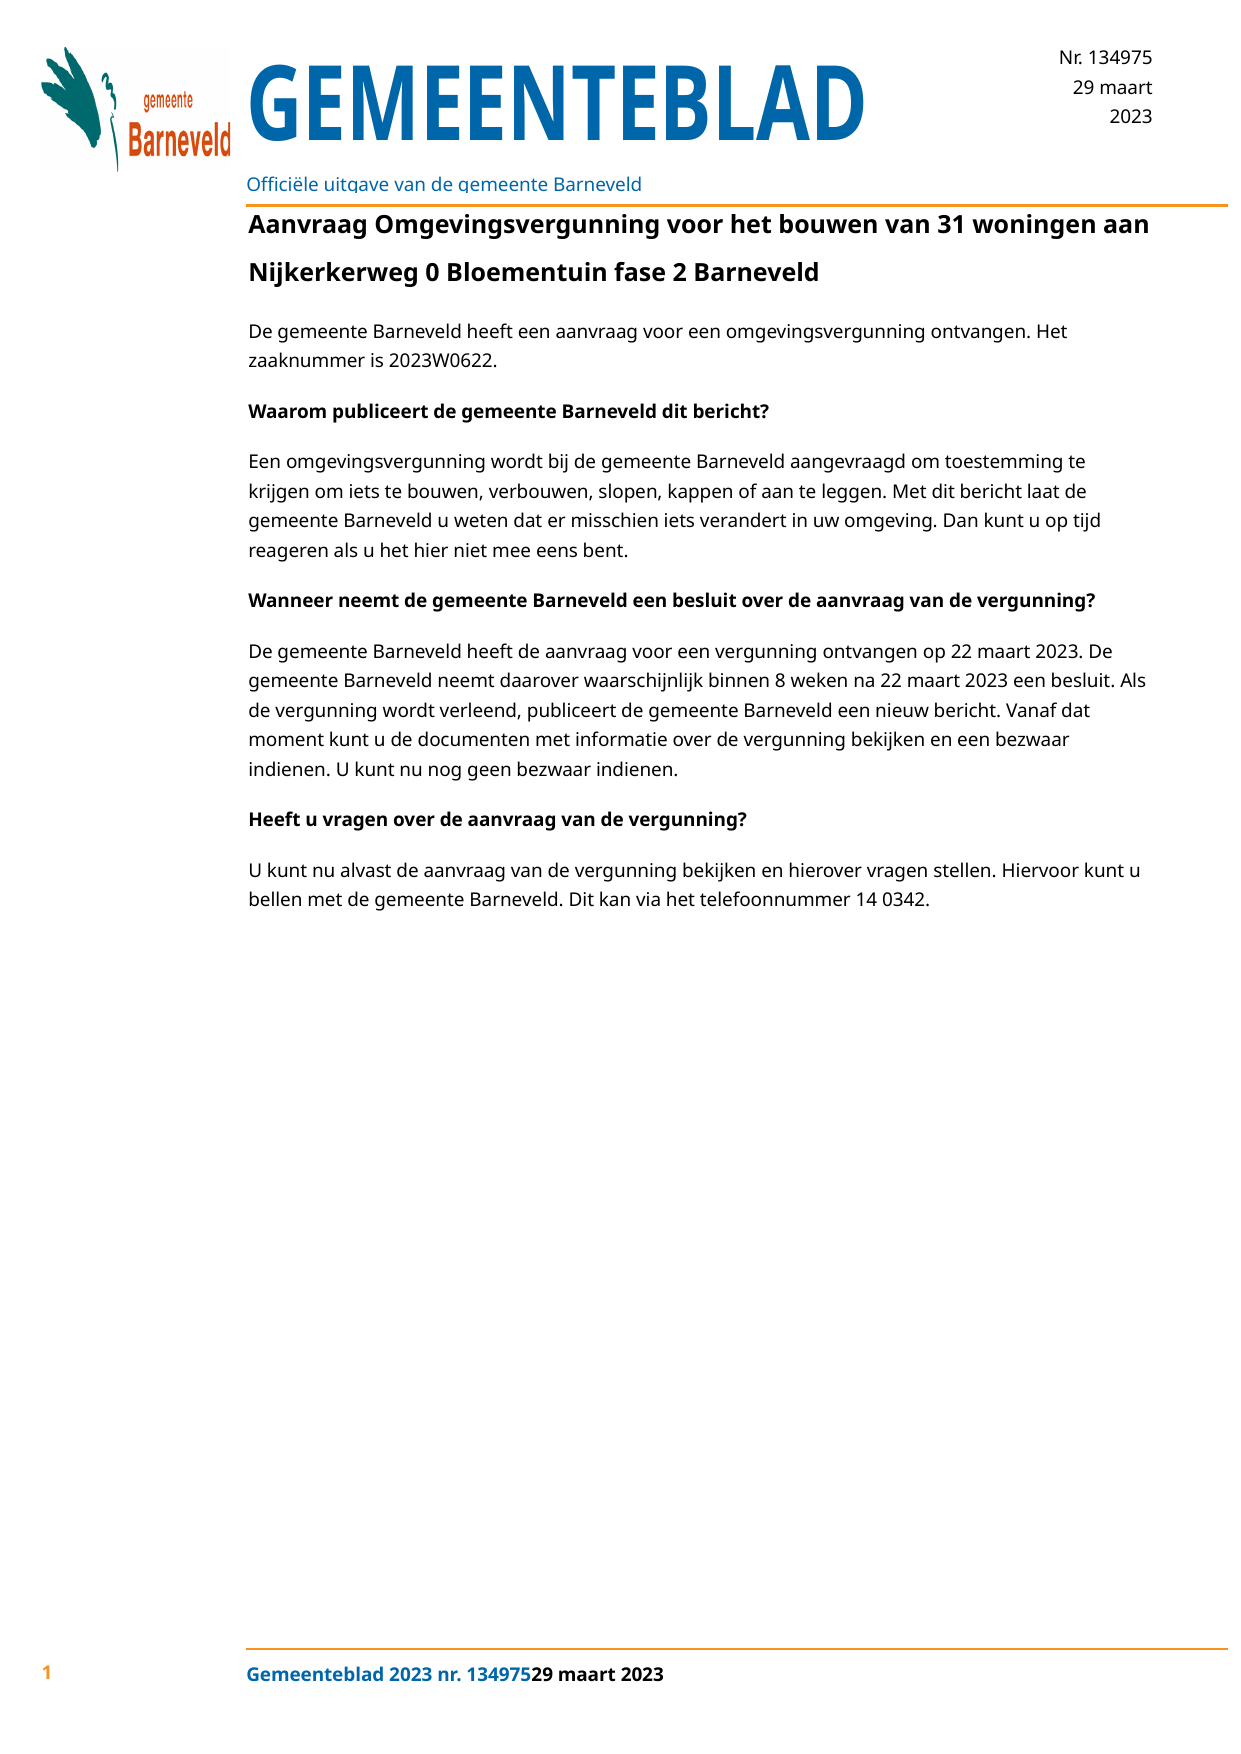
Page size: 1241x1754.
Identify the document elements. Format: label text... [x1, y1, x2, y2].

text De gemeente Barneveld heeft een aanvraag voor een omgevingsvergunning ontvangen. Het zaaknummer is 2023W0622. [248, 318, 1152, 373]
text Wanneer neemt de gemeente Barneveld een besluit over de aanvraag van de vergunning? [248, 587, 1152, 613]
text Heeft u vragen over de aanvraag van de vergunning? [248, 807, 1152, 832]
text Een omgevingsvergunning wordt bij de gemeente Barneveld aangevraagd om toestemming te krijgen om iets te bouwen, verbouwen, slopen, kappen of aan te leggen. Met dit bericht laat de gemeente Barneveld u weten dat er misschien iets verandert in uw omgeving. Dan kunt u op tijd reageren als u het hier niet mee eens bent. [248, 448, 1152, 563]
text U kunt nu alvast de aanvraag van de vergunning bekijken en hierover vragen stellen. Hiervoor kunt u bellen met de gemeente Barneveld. Dit kan via het telefoonnummer 14 0342. [248, 857, 1152, 912]
picture [41, 47, 231, 172]
text De gemeente Barneveld heeft de aanvraag voor een vergunning ontvangen op 22 maart 2023. De gemeente Barneveld neemt daarover waarschijnlijk binnen 8 weken na 22 maart 2023 een besluit. Als de vergunning wordt verleend, publiceert de gemeente Barneveld een nieuw bericht. Vanaf dat moment kunt u de documenten met informatie over de vergunning bekijken en een bezwaar indienen. U kunt nu nog geen bezwaar indienen. [248, 638, 1152, 782]
text Aanvraag Omgevingsvergunning voor het bouwen van 31 woningen aan Nijkerkerweg 0 Bloementuin fase 2 Barneveld [248, 207, 1152, 288]
text Waarom publiceert de gemeente Barneveld dit bericht? [248, 398, 1152, 424]
